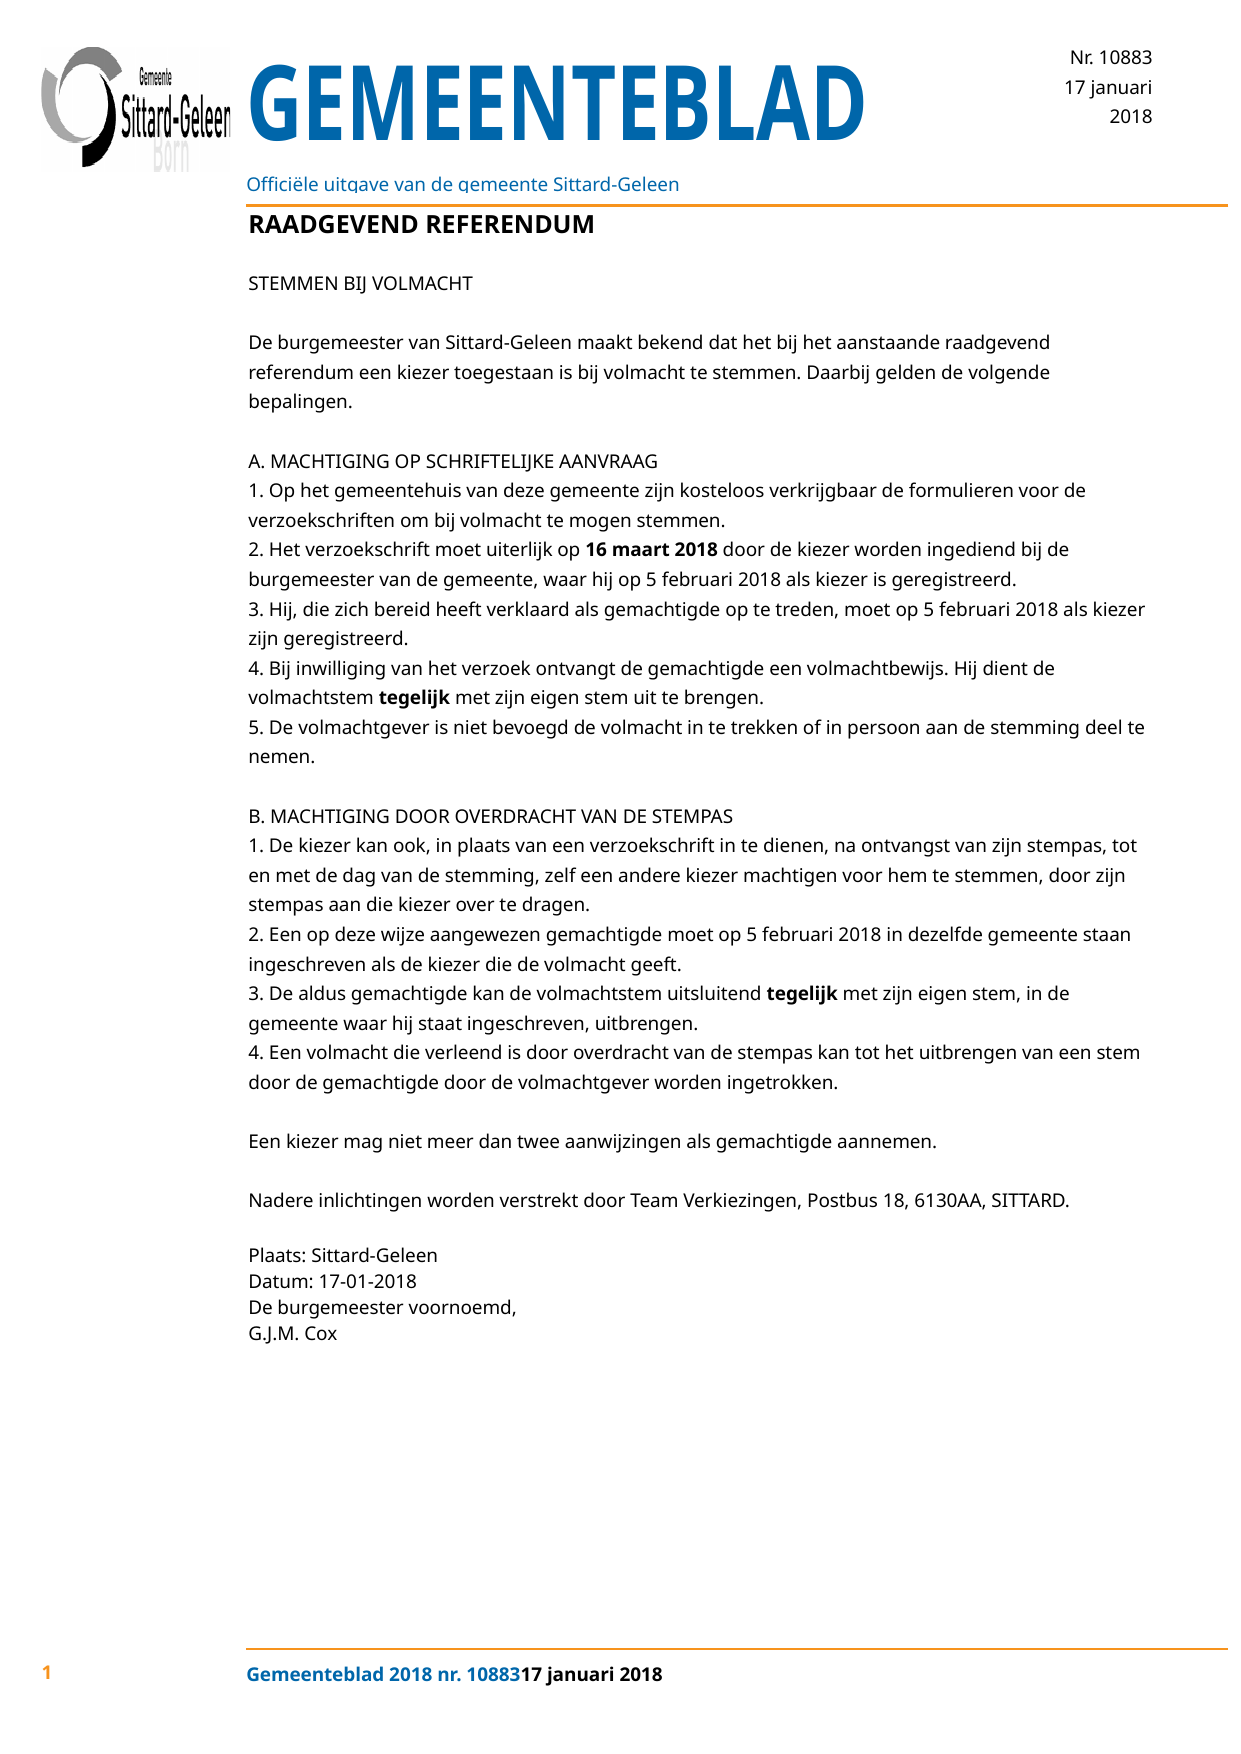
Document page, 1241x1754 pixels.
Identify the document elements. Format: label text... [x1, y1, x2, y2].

text RAADGEVEND REFERENDUM [248, 207, 1152, 241]
text 5. De volmachtgever is niet bevoegd de volmacht in te trekken of in persoon aan de stemming deel te nemen. [248, 714, 1152, 769]
text 3. Hij, die zich bereid heeft verklaard als gemachtigde op te treden, moet op 5 februari 2018 als kiezer zijn geregistreerd. [248, 596, 1152, 651]
text 2. Een op deze wijze aangewezen gemachtigde moet op 5 februari 2018 in dezelfde gemeente staan ingeschreven als de kiezer die de volmacht geeft. [248, 921, 1152, 976]
text Plaats: Sittard-Geleen [248, 1243, 1152, 1268]
text A. MACHTIGING OP SCHRIFTELIJKE AANVRAAG [248, 448, 1152, 473]
text Datum: 17-01-2018 [248, 1268, 1152, 1294]
text 4. Een volmacht die verleend is door overdracht van de stempas kan tot het uitbrengen van een stem door de gemachtigde door de volmachtgever worden ingetrokken. [248, 1039, 1152, 1095]
text STEMMEN BIJ VOLMACHT [248, 270, 1152, 296]
text G.J.M. Cox [248, 1320, 1152, 1346]
text 1. De kiezer kan ook, in plaats van een verzoekschrift in te dienen, na ontvangst van zijn stempas, tot en met de dag van de stemming, zelf een andere kiezer machtigen voor hem te stemmen, door zijn stempas aan die kiezer over te dragen. [248, 832, 1152, 917]
picture [41, 47, 231, 172]
text 4. Bij inwilliging van het verzoek ontvangt de gemachtigde een volmachtbewijs. Hij dient de volmachtstem tegelijk met zijn eigen stem uit te brengen. [248, 655, 1152, 710]
text 2. Het verzoekschrift moet uiterlijk op 16 maart 2018 door de kiezer worden ingediend bij de burgemeester van de gemeente, waar hij op 5 februari 2018 als kiezer is geregistreerd. [248, 537, 1152, 592]
text 1. Op het gemeentehuis van deze gemeente zijn kosteloos verkrijgbaar de formulieren voor de verzoekschriften om bij volmacht te mogen stemmen. [248, 477, 1152, 533]
text De burgemeester voornoemd, [248, 1294, 1152, 1320]
text Nadere inlichtingen worden verstrekt door Team Verkiezingen, Postbus 18, 6130AA, SITTARD. [248, 1187, 1152, 1213]
text Een kiezer mag niet meer dan twee aanwijzingen als gemachtigde aannemen. [248, 1128, 1152, 1154]
text B. MACHTIGING DOOR OVERDRACHT VAN DE STEMPAS [248, 803, 1152, 828]
text 3. De aldus gemachtigde kan de volmachtstem uitsluitend tegelijk met zijn eigen stem, in de gemeente waar hij staat ingeschreven, uitbrengen. [248, 980, 1152, 1036]
text De burgemeester van Sittard-Geleen maakt bekend dat het bij het aanstaande raadgevend referendum een kiezer toegestaan is bij volmacht te stemmen. Daarbij gelden de volgende bepalingen. [248, 329, 1152, 414]
